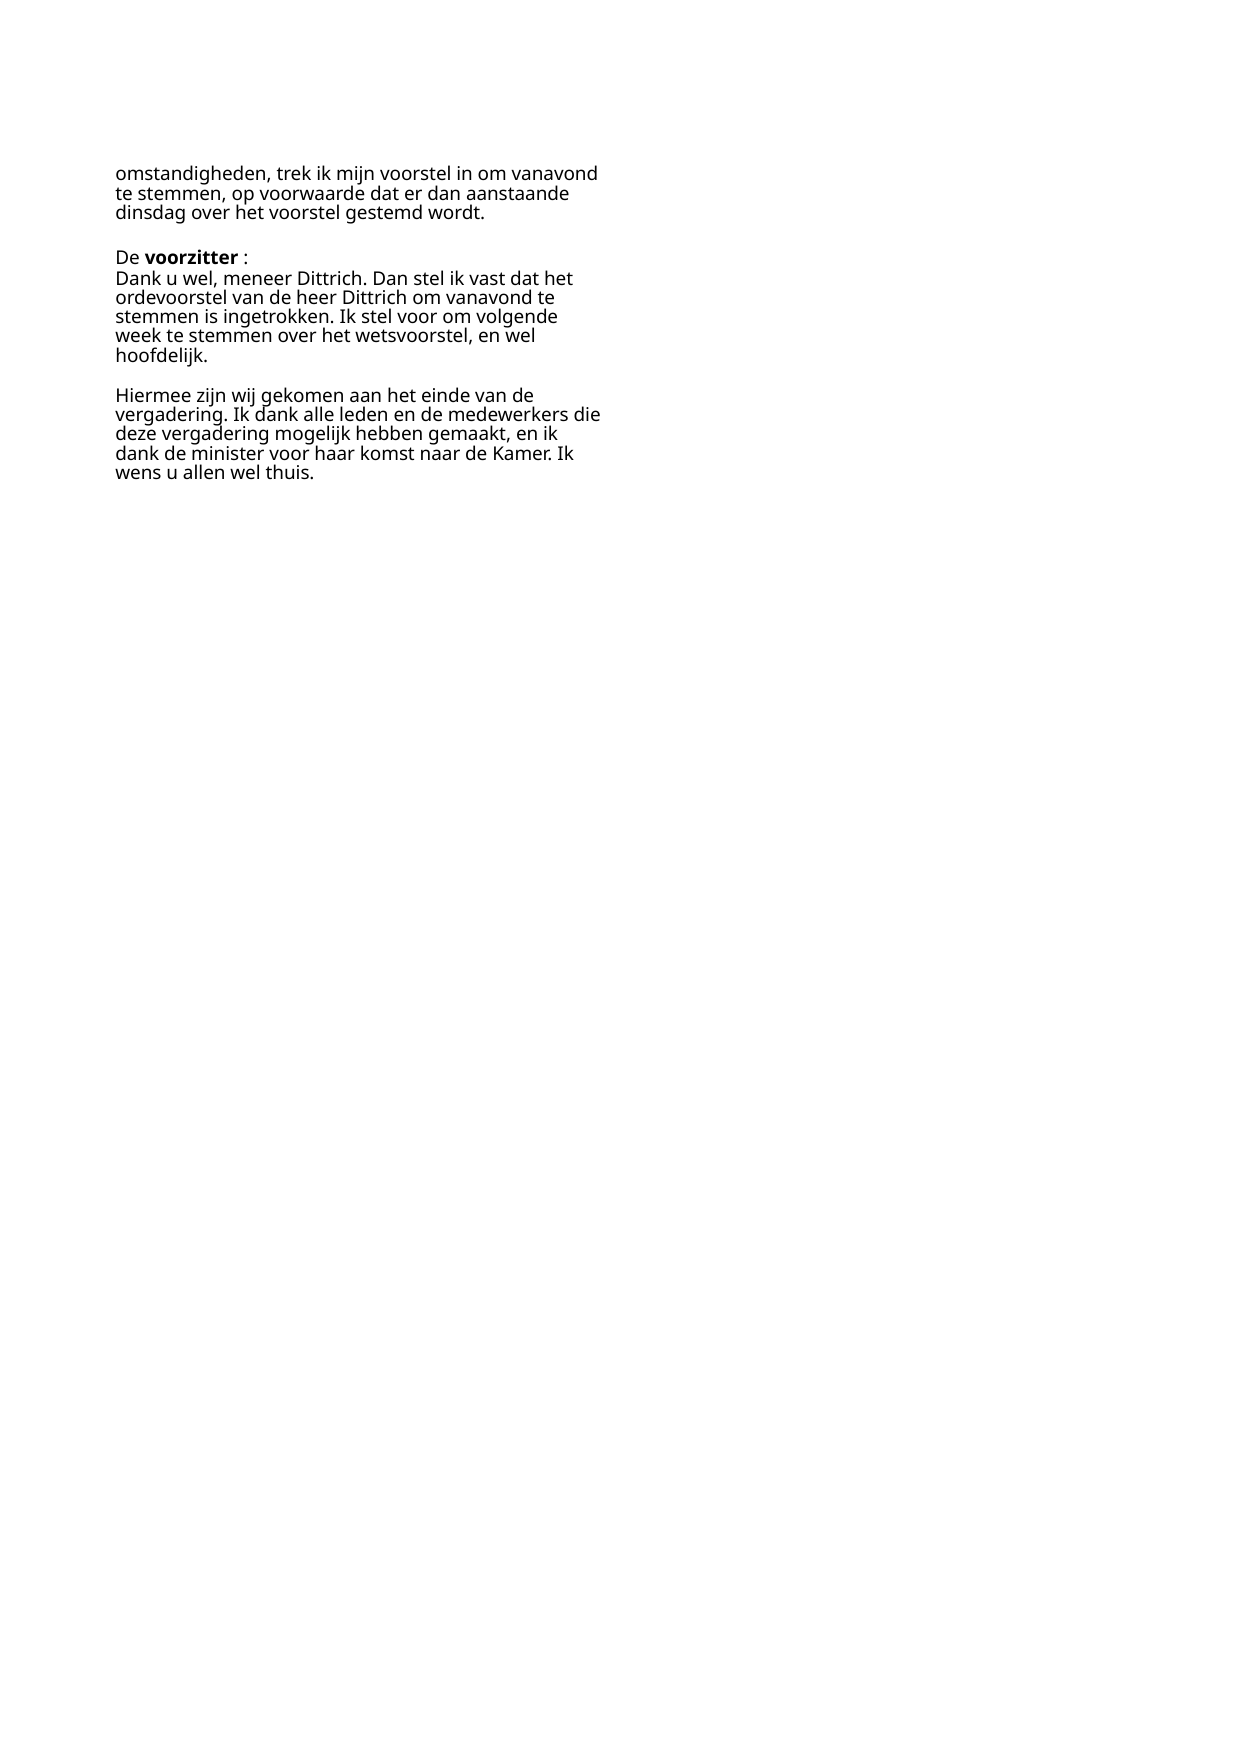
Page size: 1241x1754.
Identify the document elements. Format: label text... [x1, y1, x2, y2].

text Dank u wel, meneer Dittrich. Dan stel ik vast dat het ordevoorstel van de heer Dittrich om vanavond te stemmen is ingetrokken. Ik stel voor om volgende week te stemmen over het wetsvoorstel, en wel hoofdelijk. [115, 270, 605, 366]
text Hiermee zijn wij gekomen aan het einde van de vergadering. Ik dank alle leden en de medewerkers die deze vergadering mogelijk hebben gemaakt, en ik dank de minister voor haar komst naar de Kamer. Ik wens u allen wel thuis. [115, 387, 605, 483]
text omstandigheden, trek ik mijn voorstel in om vanavond te stemmen, op voorwaarde dat er dan aanstaande dinsdag over het voorstel gestemd wordt. [115, 165, 605, 223]
text De voorzitter : [115, 244, 605, 270]
